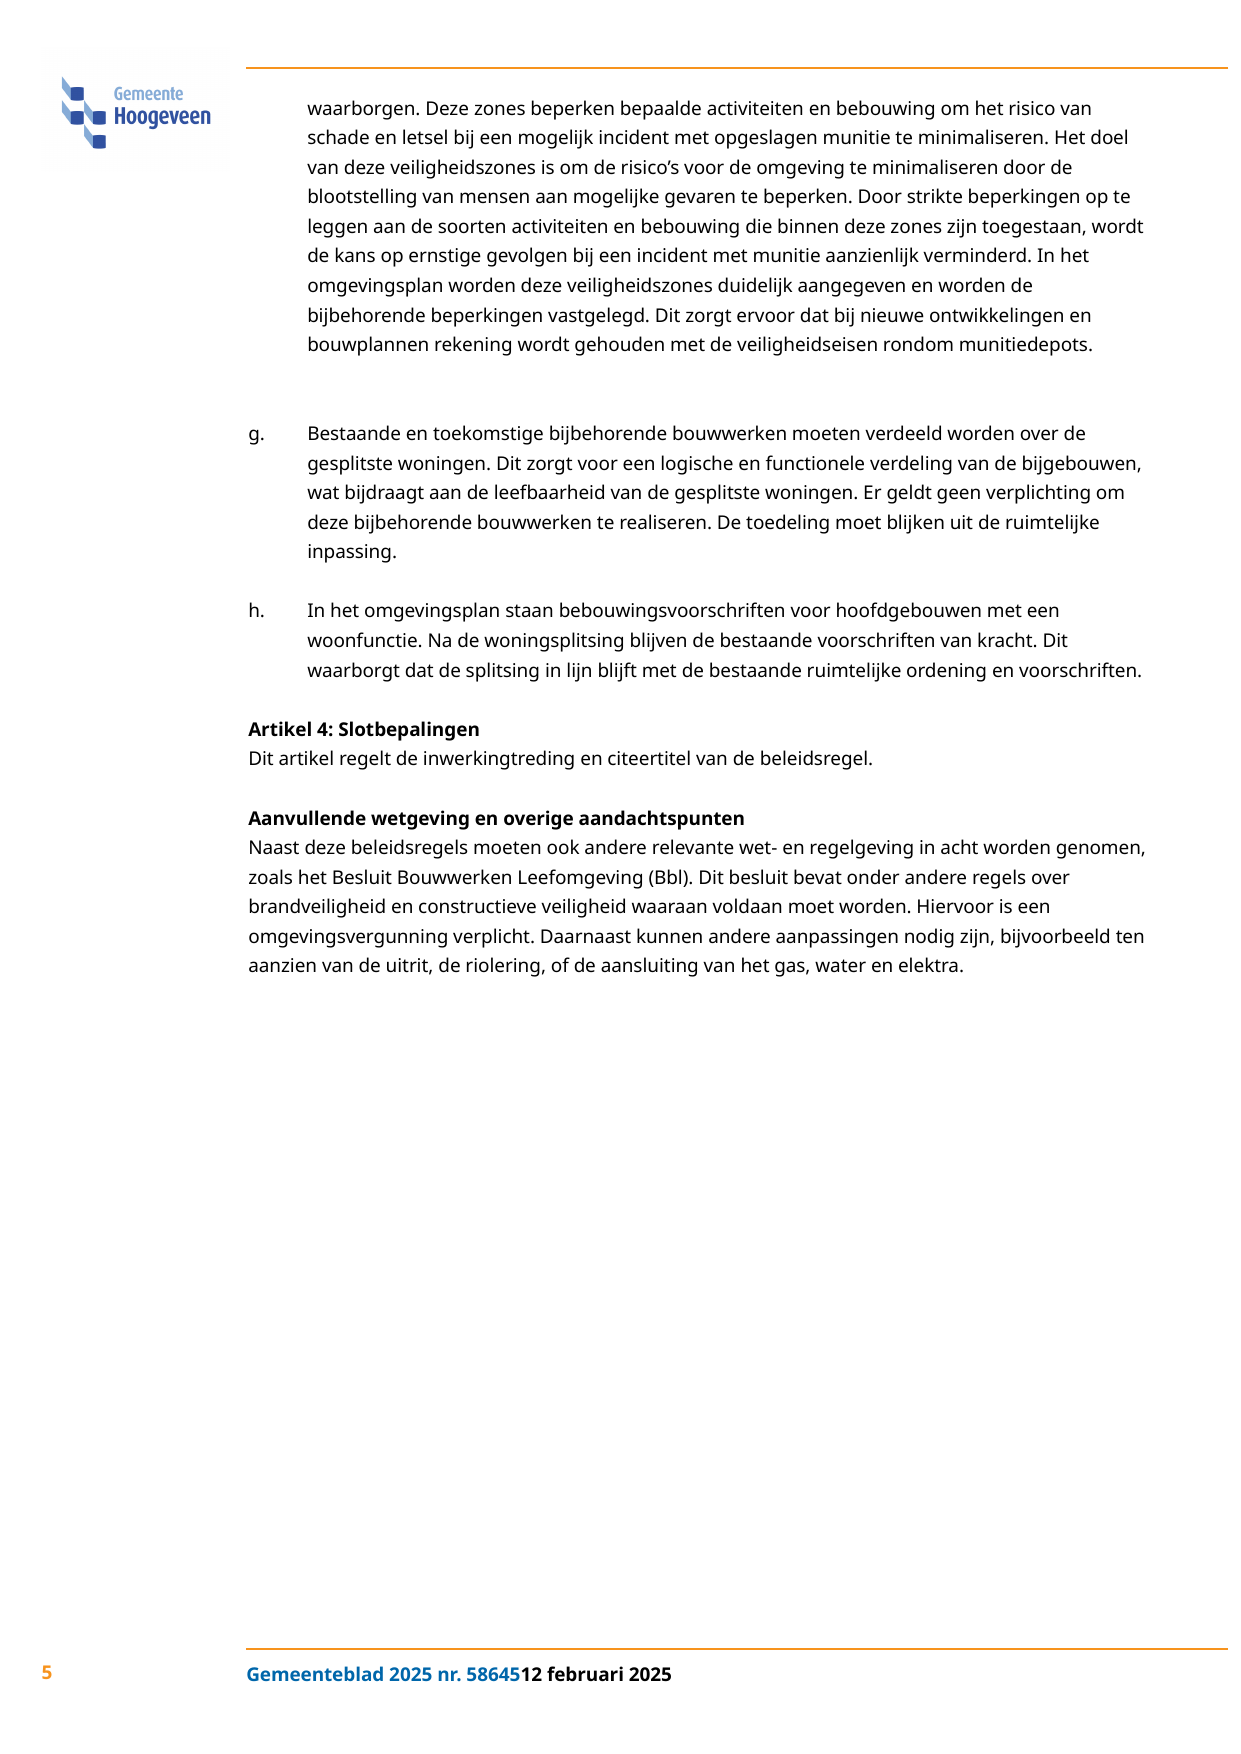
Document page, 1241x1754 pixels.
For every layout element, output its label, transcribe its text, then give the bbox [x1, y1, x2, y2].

text Artikel 4: Slotbepalingen [248, 716, 1152, 742]
picture [41, 47, 231, 172]
list Bestaande en toekomstige bijbehorende bouwwerken moeten verdeeld worden over de gesplitste woningen. Dit zorgt voor een logische en functionele verdeling van de bijgebouwen, wat bijdraagt aan de leefbaarheid van de gesplitste woningen. Er geldt geen verplichting om deze bijbehorende bouwwerken te realiseren. De toedeling moet blijken uit de ruimtelijke inpassing. [248, 420, 1152, 564]
list waarborgen. Deze zones beperken bepaalde activiteiten en bebouwing om het risico van schade en letsel bij een mogelijk incident met opgeslagen munitie te minimaliseren. Het doel van deze veiligheidszones is om de risico’s voor de omgeving te minimaliseren door de blootstelling van mensen aan mogelijke gevaren te beperken. Door strikte beperkingen op te leggen aan de soorten activiteiten en bebouwing die binnen deze zones zijn toegestaan, wordt de kans op ernstige gevolgen bij een incident met munitie aanzienlijk verminderd. In het omgevingsplan worden deze veiligheidszones duidelijk aangegeven en worden de bijbehorende beperkingen vastgelegd. Dit zorgt ervoor dat bij nieuwe ontwikkelingen en bouwplannen rekening wordt gehouden met de veiligheidseisen rondom munitiedepots. [248, 95, 1152, 357]
text Aanvullende wetgeving en overige aandachtspunten [248, 805, 1152, 831]
list In het omgevingsplan staan bebouwingsvoorschriften voor hoofdgebouwen met een woonfunctie. Na de woningsplitsing blijven de bestaande voorschriften van kracht. Dit waarborgt dat de splitsing in lijn blijft met de bestaande ruimtelijke ordening en voorschriften. [248, 598, 1152, 683]
text Dit artikel regelt de inwerkingtreding en citeertitel van de beleidsregel. [248, 746, 1152, 771]
text Naast deze beleidsregels moeten ook andere relevante wet- en regelgeving in acht worden genomen, zoals het Besluit Bouwwerken Leefomgeving (Bbl). Dit besluit bevat onder andere regels over brandveiligheid en constructieve veiligheid waaraan voldaan moet worden. Hiervoor is een omgevingsvergunning verplicht. Daarnaast kunnen andere aanpassingen nodig zijn, bijvoorbeeld ten aanzien van de uitrit, de riolering, of de aansluiting van het gas, water en elektra. [248, 834, 1152, 978]
